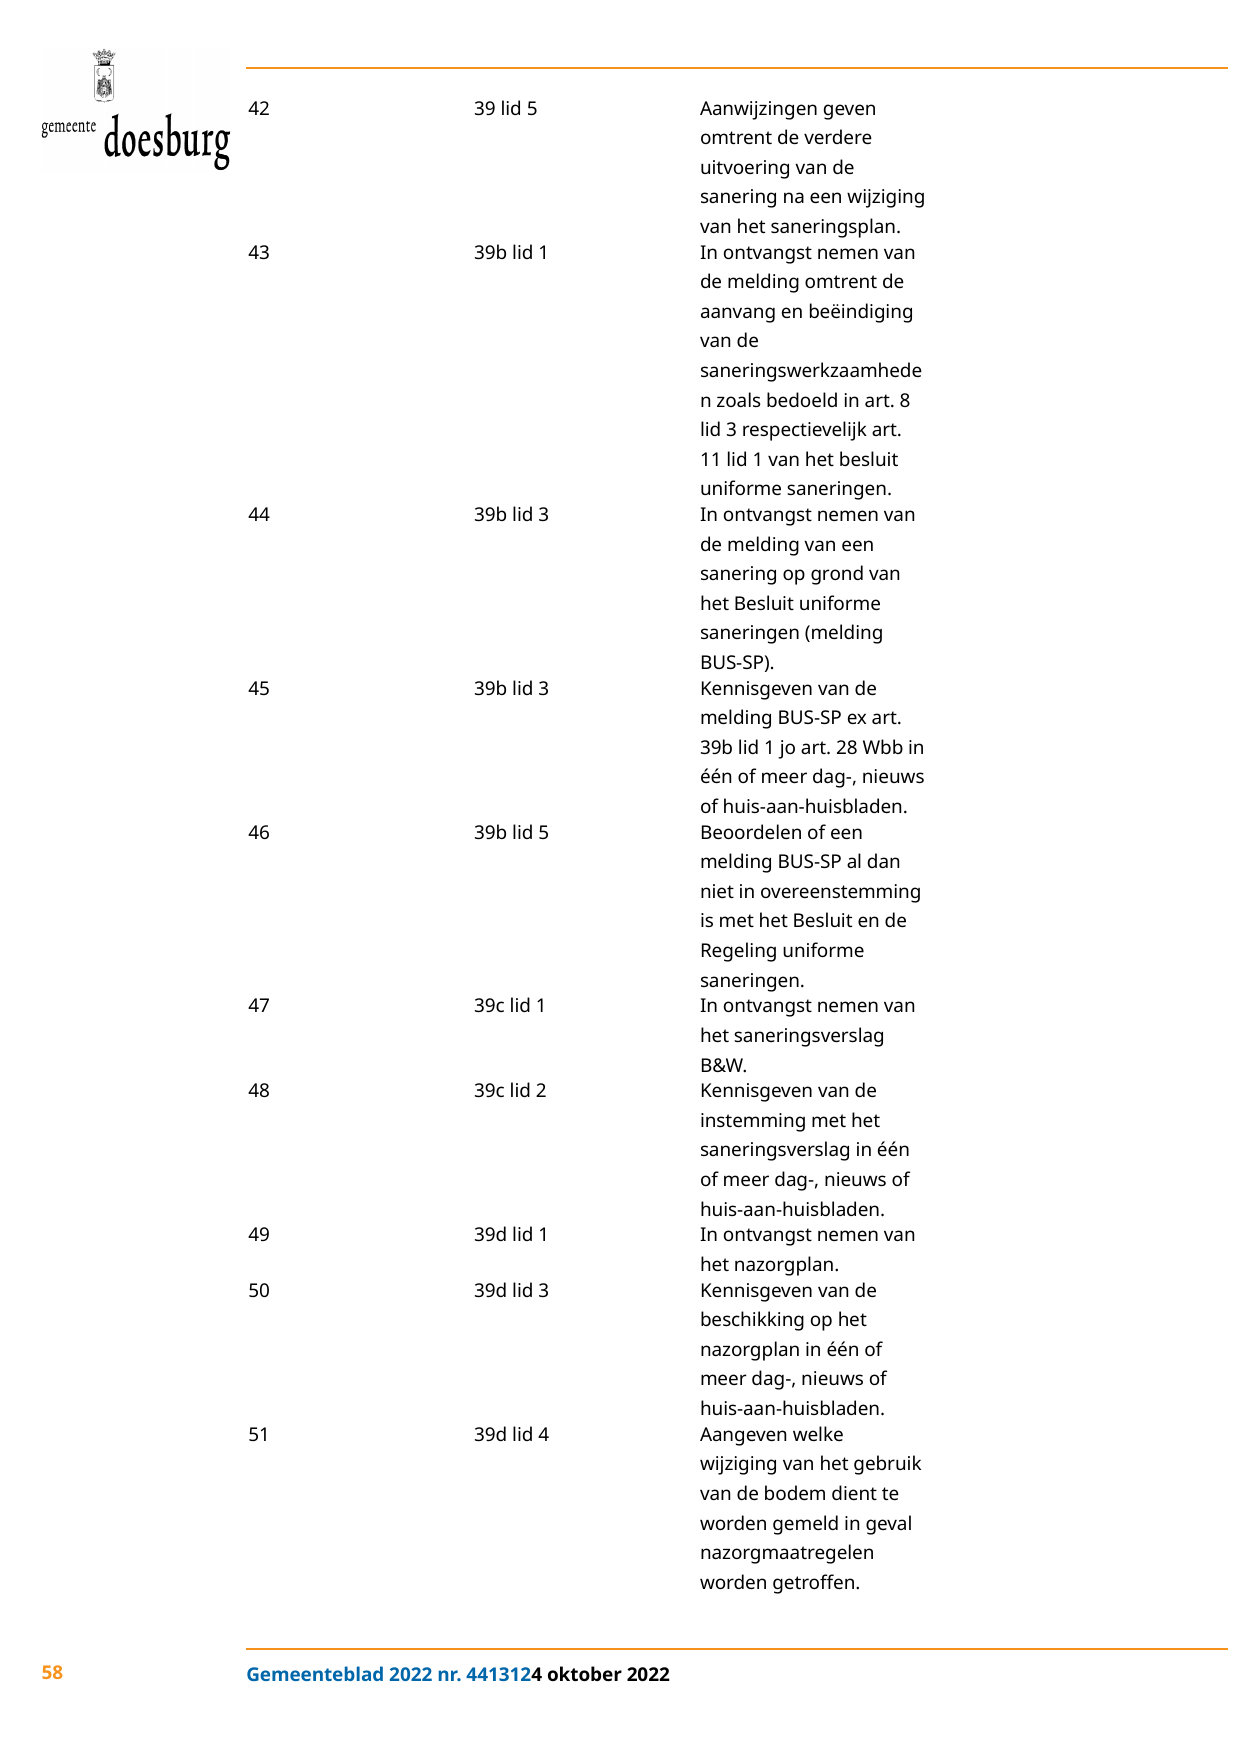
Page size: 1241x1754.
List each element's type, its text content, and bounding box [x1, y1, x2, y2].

table_cell 39d lid 3 [474, 1277, 700, 1421]
table_cell [926, 1222, 1152, 1277]
table_cell 50 [248, 1277, 474, 1421]
picture [41, 47, 231, 172]
table_cell 47 [248, 993, 474, 1077]
table_cell In ontvangst nemen van de melding omtrent de aanvang en beëindiging van de saneringswerkzaamheden zoals bedoeld in art. 8 lid 3 respectievelijk art. 11 lid 1 van het besluit uniforme saneringen. [700, 239, 926, 501]
table_cell 39c lid 2 [474, 1078, 700, 1222]
table_cell 44 [248, 501, 474, 675]
table_cell Aangeven welke wijziging van het gebruik van de bodem dient te worden gemeld in geval nazorgmaatregelen worden getroffen. [700, 1421, 926, 1594]
table_cell 39c lid 1 [474, 993, 700, 1077]
table_cell 45 [248, 675, 474, 819]
table_cell 49 [248, 1222, 474, 1277]
table_cell 39b lid 1 [474, 239, 700, 501]
table_cell 39d lid 4 [474, 1421, 700, 1594]
table_cell 39 lid 5 [474, 95, 700, 239]
table_cell [926, 501, 1152, 675]
table_cell [926, 1078, 1152, 1222]
table_cell 51 [248, 1421, 474, 1594]
table_cell 39b lid 5 [474, 819, 700, 993]
table_cell 42 [248, 95, 474, 239]
table_cell [926, 95, 1152, 239]
table_cell In ontvangst nemen van het nazorgplan. [700, 1222, 926, 1277]
table_cell 43 [248, 239, 474, 501]
table_cell [926, 239, 1152, 501]
table_cell 39b lid 3 [474, 501, 700, 675]
table_cell 39b lid 3 [474, 675, 700, 819]
table_cell 39d lid 1 [474, 1222, 700, 1277]
table_cell In ontvangst nemen van de melding van een sanering op grond van het Besluit uniforme saneringen (melding BUS-SP). [700, 501, 926, 675]
table_cell [926, 675, 1152, 819]
table_cell In ontvangst nemen van het saneringsverslag B&W. [700, 993, 926, 1077]
table_cell Kennisgeven van de instemming met het saneringsverslag in één of meer dag-, nieuws of huis-aan-huisbladen. [700, 1078, 926, 1222]
table_cell [926, 1277, 1152, 1421]
table_cell Beoordelen of een melding BUS-SP al dan niet in overeenstemming is met het Besluit en de Regeling uniforme saneringen. [700, 819, 926, 993]
table_cell [926, 819, 1152, 993]
table_cell Aanwijzingen geven omtrent de verdere uitvoering van de sanering na een wijziging van het saneringsplan. [700, 95, 926, 239]
table_cell Kennisgeven van de beschikking op het nazorgplan in één of meer dag-, nieuws of huis-aan-huisbladen. [700, 1277, 926, 1421]
table_cell [926, 1421, 1152, 1594]
table_cell 46 [248, 819, 474, 993]
table_cell [926, 993, 1152, 1077]
table_cell 48 [248, 1078, 474, 1222]
table_cell Kennisgeven van de melding BUS-SP ex art. 39b lid 1 jo art. 28 Wbb in één of meer dag-, nieuws of huis-aan-huisbladen. [700, 675, 926, 819]
